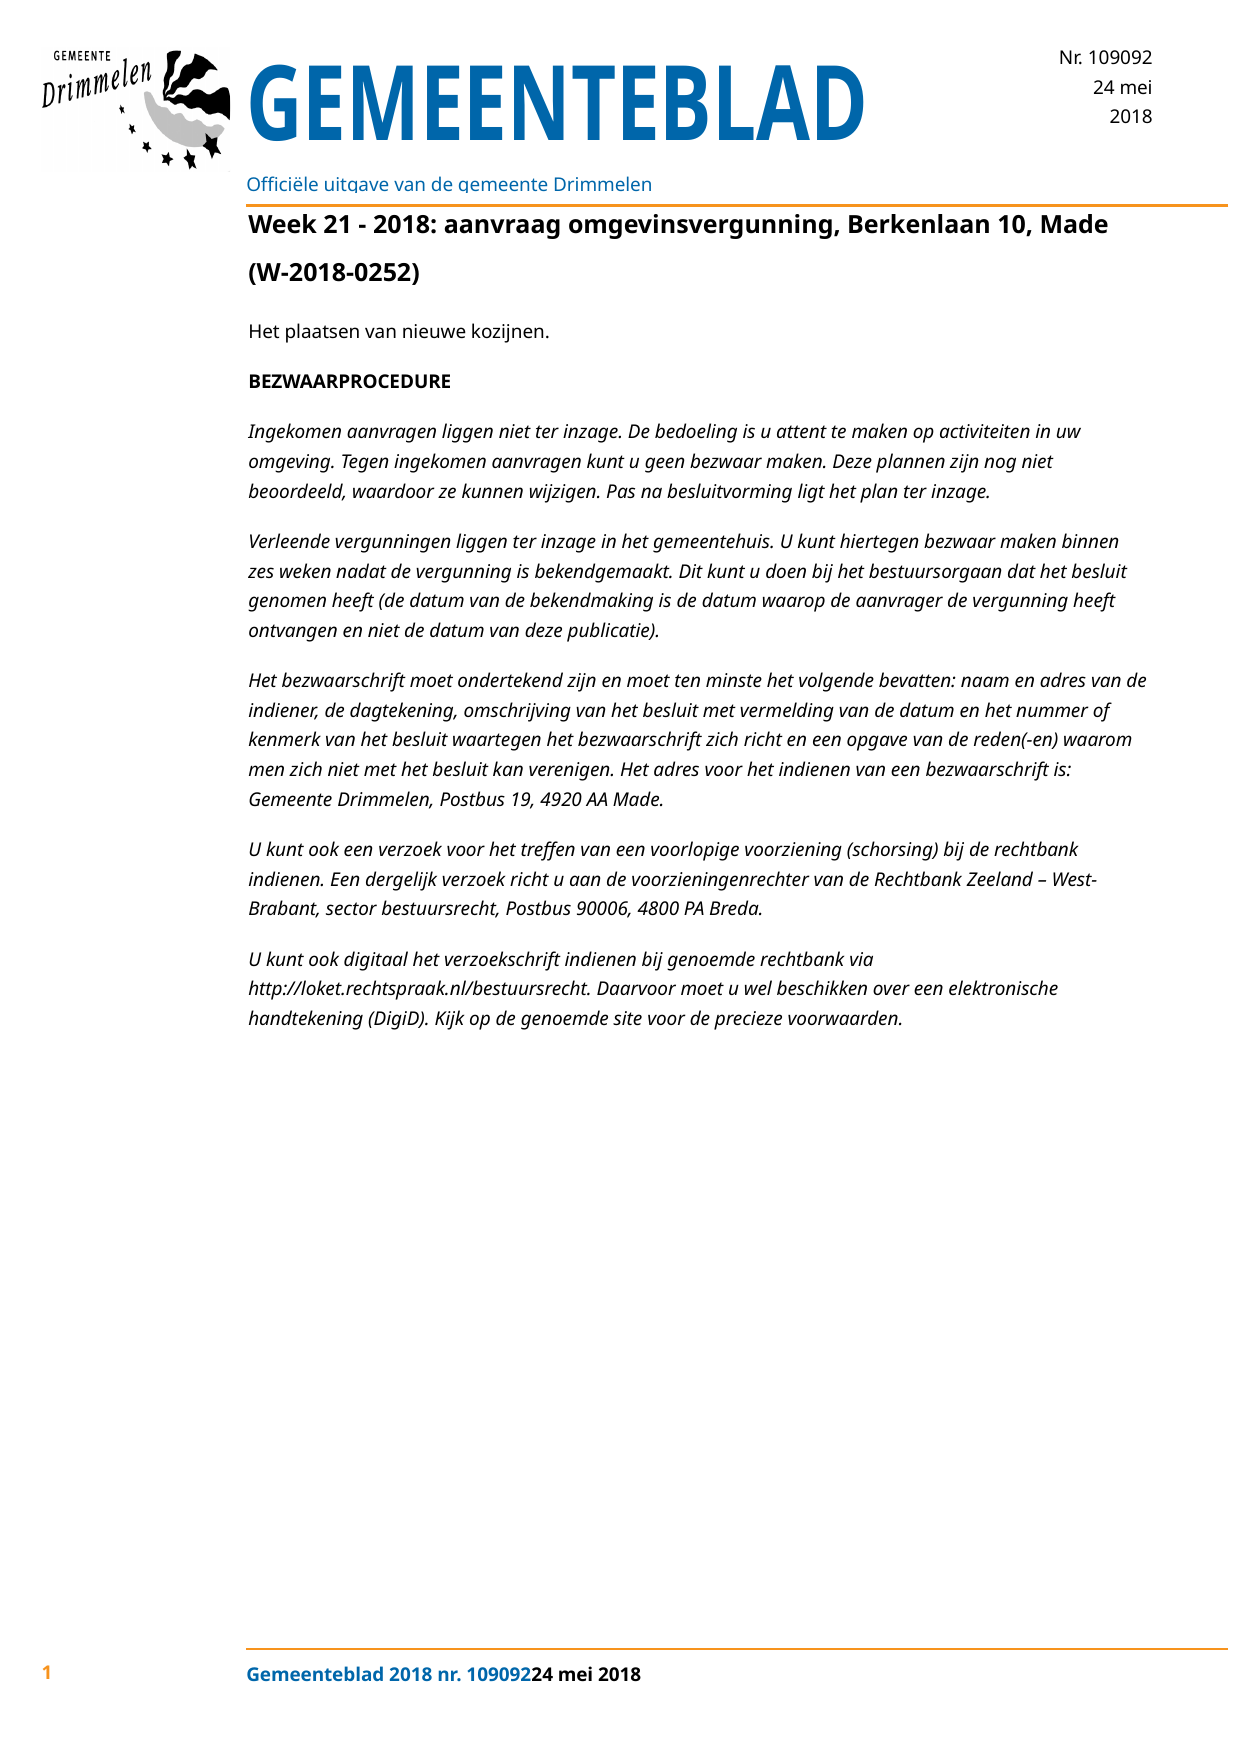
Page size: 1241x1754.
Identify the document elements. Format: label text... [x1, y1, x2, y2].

text Ingekomen aanvragen liggen niet ter inzage. De bedoeling is u attent te maken op activiteiten in uw omgeving. Tegen ingekomen aanvragen kunt u geen bezwaar maken. Deze plannen zijn nog niet beoordeeld, waardoor ze kunnen wijzigen. Pas na besluitvorming ligt het plan ter inzage. [248, 419, 1152, 504]
text Week 21 - 2018: aanvraag omgevinsvergunning, Berkenlaan 10, Made (W-2018-0252) [248, 207, 1152, 288]
text BEZWAARPROCEDURE [248, 368, 1152, 394]
text Het bezwaarschrift moet ondertekend zijn en moet ten minste het volgende bevatten: naam en adres van de indiener, de dagtekening, omschrijving van het besluit met vermelding van de datum en het nummer of kenmerk van het besluit waartegen het bezwaarschrift zich richt en een opgave van de reden(-en) waarom men zich niet met het besluit kan verenigen. Het adres voor het indienen van een bezwaarschrift is: Gemeente Drimmelen, Postbus 19, 4920 AA Made. [248, 667, 1152, 812]
picture [41, 47, 231, 172]
text Verleende vergunningen liggen ter inzage in het gemeentehuis. U kunt hiertegen bezwaar maken binnen zes weken nadat de vergunning is bekendgemaakt. Dit kunt u doen bij het bestuursorgaan dat het besluit genomen heeft (de datum van de bekendmaking is de datum waarop de aanvrager de vergunning heeft ontvangen en niet de datum van deze publicatie). [248, 528, 1152, 643]
text U kunt ook een verzoek voor het treffen van een voorlopige voorziening (schorsing) bij de rechtbank indienen. Een dergelijk verzoek richt u aan de voorzieningenrechter van de Rechtbank Zeeland – West-Brabant, sector bestuursrecht, Postbus 90006, 4800 PA Breda. [248, 836, 1152, 921]
text Het plaatsen van nieuwe kozijnen. [248, 318, 1152, 344]
text U kunt ook digitaal het verzoekschrift indienen bij genoemde rechtbank via http://loket.rechtspraak.nl/bestuursrecht. Daarvoor moet u wel beschikken over een elektronische handtekening (DigiD). Kijk op de genoemde site voor de precieze voorwaarden. [248, 946, 1152, 1031]
